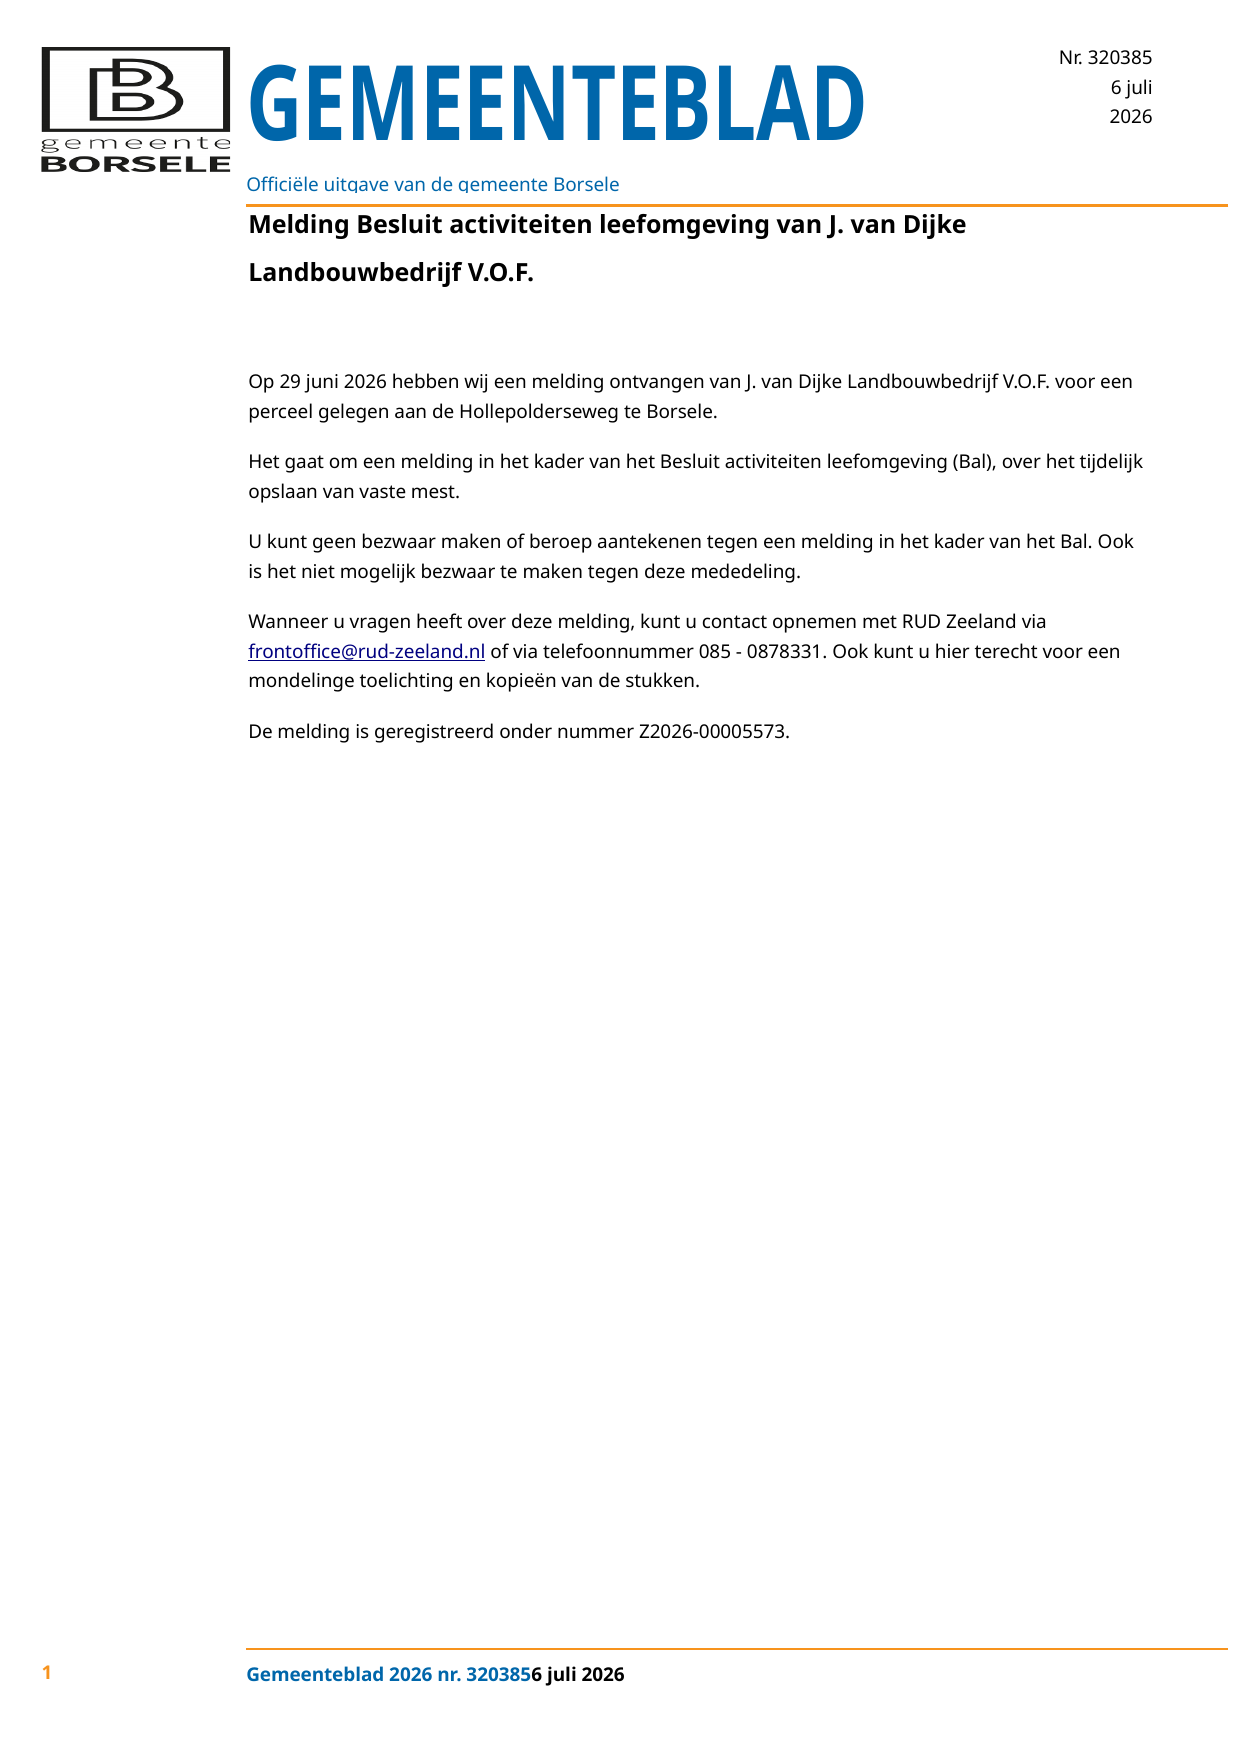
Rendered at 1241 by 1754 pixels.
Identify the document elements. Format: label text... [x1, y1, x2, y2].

text Het gaat om een melding in het kader van het Besluit activiteiten leefomgeving (Bal), over het tijdelijk opslaan van vaste mest. [248, 448, 1152, 504]
text Melding Besluit activiteiten leefomgeving van J. van Dijke Landbouwbedrijf V.O.F. [248, 207, 1152, 288]
picture [41, 47, 231, 172]
text Op 29 juni 2026 hebben wij een melding ontvangen van J. van Dijke Landbouwbedrijf V.O.F. voor een perceel gelegen aan de Hollepolderseweg te Borsele. [248, 368, 1152, 424]
text U kunt geen bezwaar maken of beroep aantekenen tegen een melding in het kader van het Bal. Ook is het niet mogelijk bezwaar te maken tegen deze mededeling. [248, 528, 1152, 584]
text De melding is geregistreerd onder nummer Z2026-00005573. [248, 718, 1152, 744]
text Wanneer u vragen heeft over deze melding, kunt u contact opnemen met RUD Zeeland via frontoffice@rud-zeeland.nl of via telefoonnummer 085 - 0878331. Ook kunt u hier terecht voor een mondelinge toelichting en kopieën van de stukken. [248, 608, 1152, 693]
